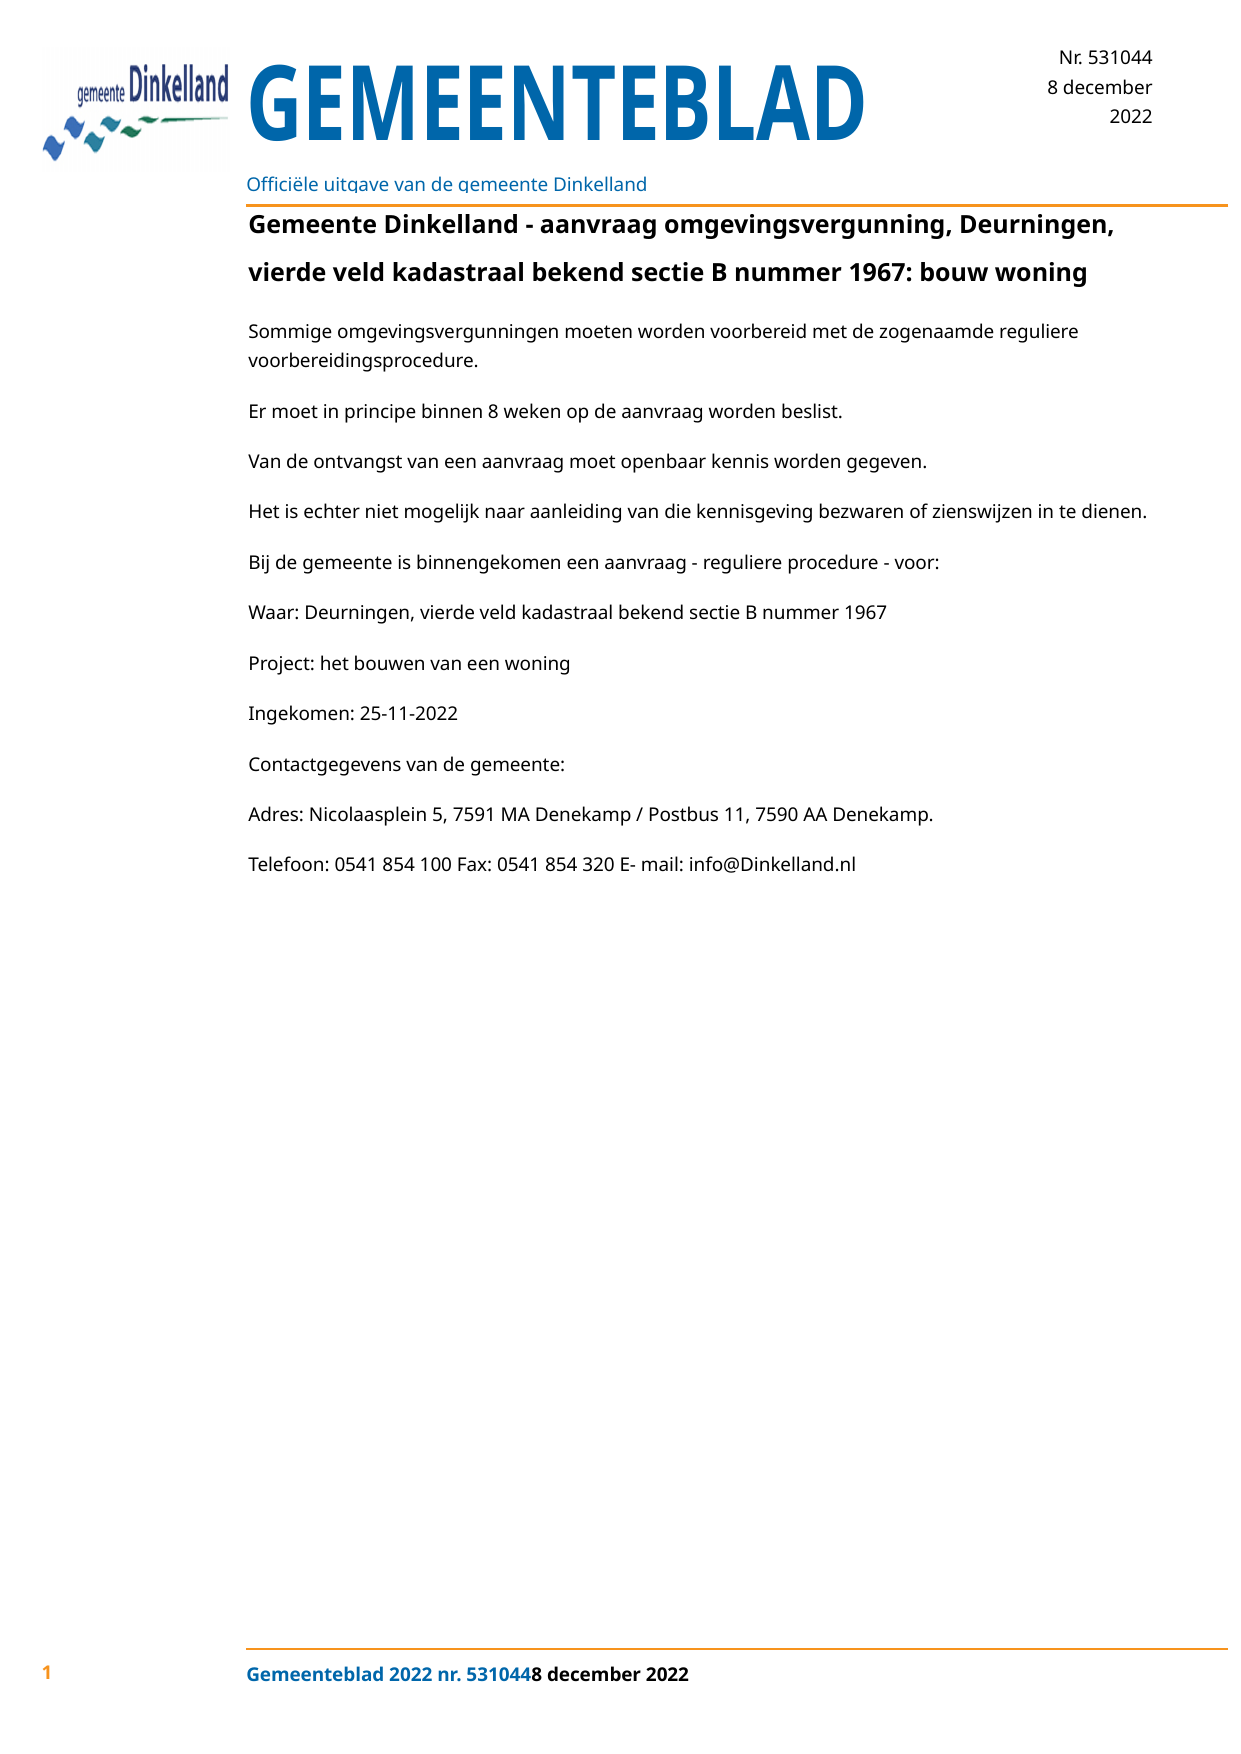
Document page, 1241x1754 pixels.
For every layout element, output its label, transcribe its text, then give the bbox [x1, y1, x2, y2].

text Ingekomen: 25-11-2022 [248, 700, 1152, 726]
text Telefoon: 0541 854 100 Fax: 0541 854 320 E- mail: info@Dinkelland.nl [248, 852, 1152, 877]
text Contactgegevens van de gemeente: [248, 751, 1152, 777]
text Adres: Nicolaasplein 5, 7591 MA Denekamp / Postbus 11, 7590 AA Denekamp. [248, 801, 1152, 827]
text Sommige omgevingsvergunningen moeten worden voorbereid met de zogenaamde reguliere voorbereidingsprocedure. [248, 318, 1152, 373]
text Van de ontvangst van een aanvraag moet openbaar kennis worden gegeven. [248, 448, 1152, 474]
text Bij de gemeente is binnengekomen een aanvraag - reguliere procedure - voor: [248, 549, 1152, 575]
text Het is echter niet mogelijk naar aanleiding van die kennisgeving bezwaren of zienswijzen in te dienen. [248, 499, 1152, 524]
picture [41, 47, 231, 172]
text Gemeente Dinkelland - aanvraag omgevingsvergunning, Deurningen, vierde veld kadastraal bekend sectie B nummer 1967: bouw woning [248, 207, 1152, 288]
text Waar: Deurningen, vierde veld kadastraal bekend sectie B nummer 1967 [248, 599, 1152, 625]
text Er moet in principe binnen 8 weken op de aanvraag worden beslist. [248, 398, 1152, 424]
text Project: het bouwen van een woning [248, 650, 1152, 676]
